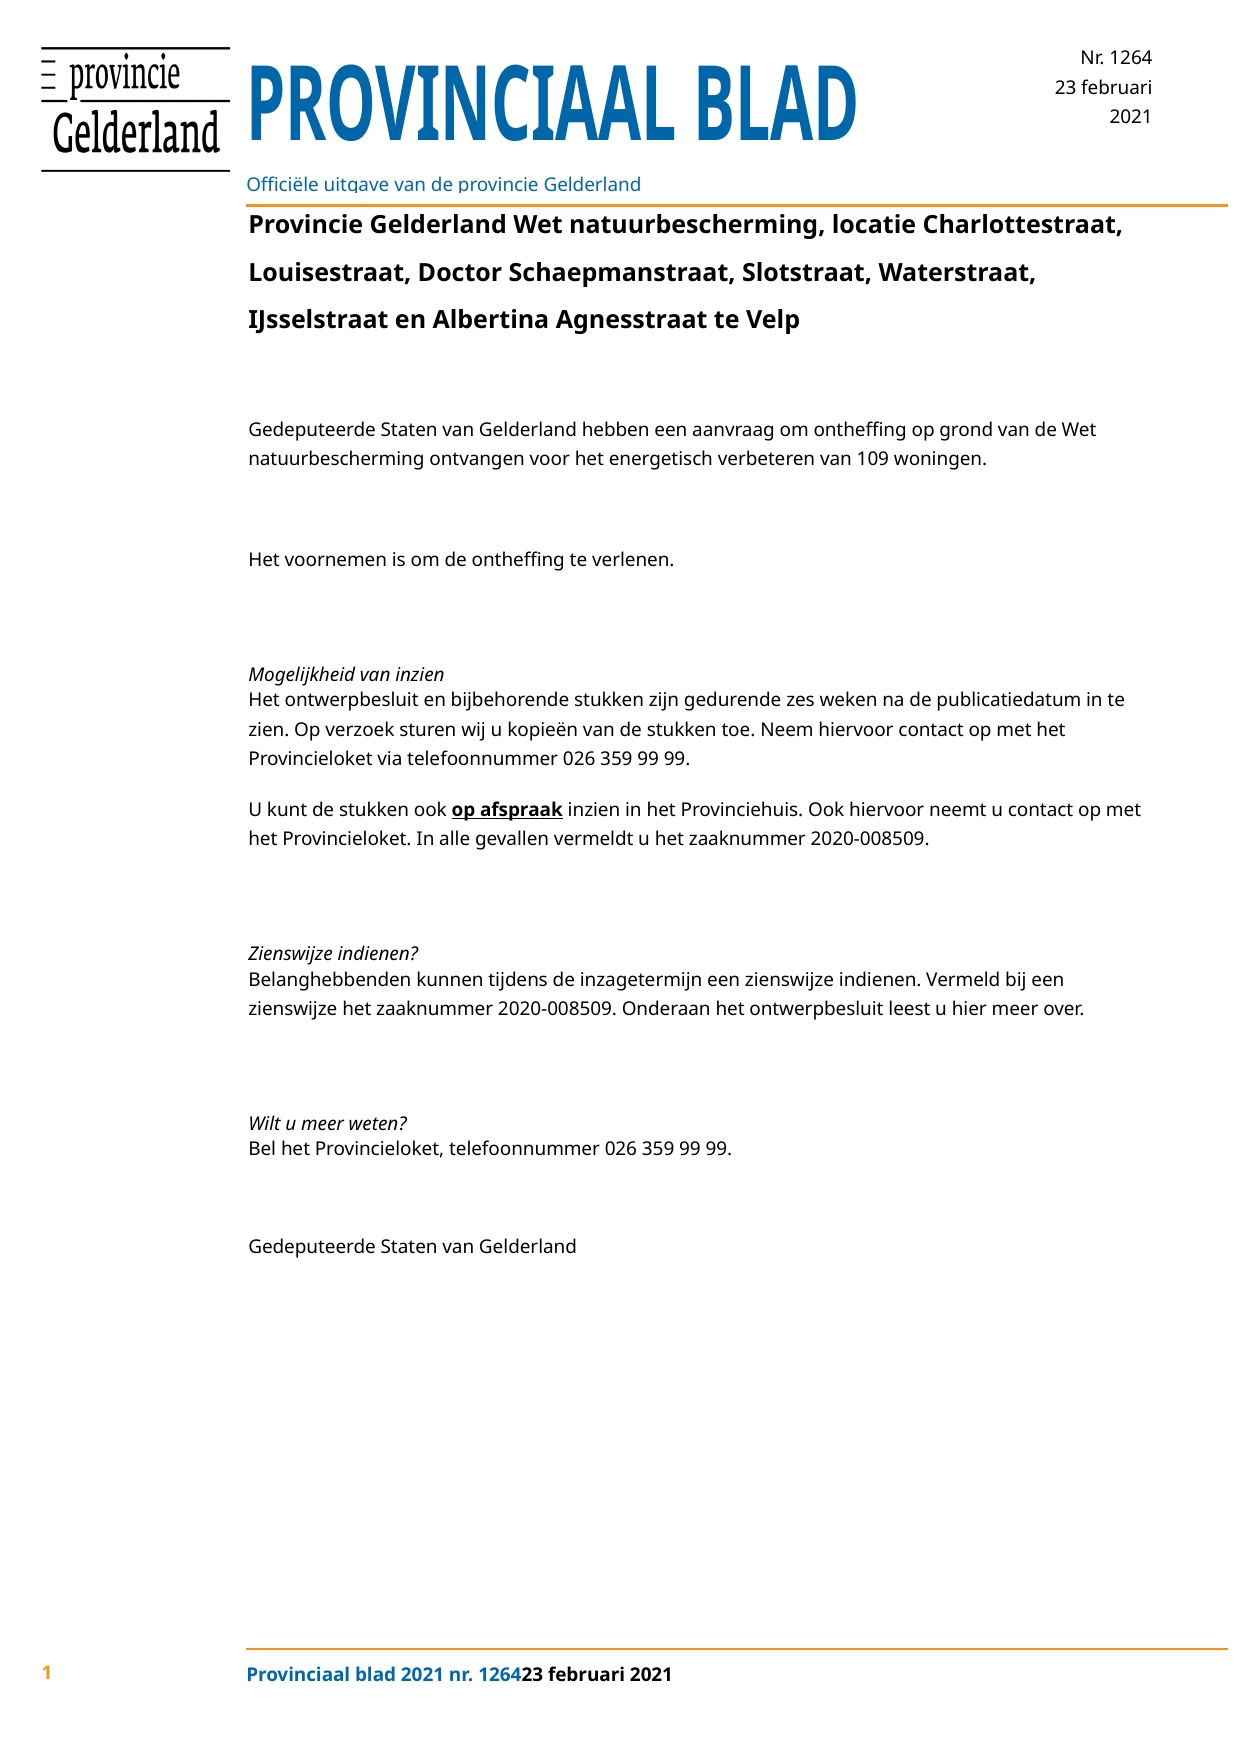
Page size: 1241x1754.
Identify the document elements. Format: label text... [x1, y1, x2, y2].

text Gedeputeerde Staten van Gelderland hebben een aanvraag om ontheffing op grond van de Wet natuurbescherming ontvangen voor het energetisch verbeteren van 109 woningen. [248, 416, 1152, 471]
text Belanghebbenden kunnen tijdens de inzagetermijn een zienswijze indienen. Vermeld bij een zienswijze het zaaknummer 2020-008509. Onderaan het ontwerpbesluit leest u hier meer over. [248, 966, 1152, 1021]
text U kunt de stukken ook op afspraak inzien in het Provinciehuis. Ook hiervoor neemt u contact op met het Provincieloket. In alle gevallen vermeldt u het zaaknummer 2020-008509. [248, 796, 1152, 851]
text Het ontwerpbesluit en bijbehorende stukken zijn gedurende zes weken na de publicatiedatum in te zien. Op verzoek sturen wij u kopieën van de stukken toe. Neem hiervoor contact op met het Provincieloket via telefoonnummer 026 359 99 99. [248, 686, 1152, 771]
text Zienswijze indienen? [248, 940, 1152, 966]
text Gedeputeerde Staten van Gelderland [248, 1234, 1152, 1259]
text Bel het Provincieloket, telefoonnummer 026 359 99 99. [248, 1135, 1152, 1161]
text Wilt u meer weten? [248, 1110, 1152, 1135]
text Provincie Gelderland Wet natuurbescherming, locatie Charlottestraat, Louisestraat, Doctor Schaepmanstraat, Slotstraat, Waterstraat, IJsselstraat en Albertina Agnesstraat te Velp [248, 207, 1152, 336]
picture [41, 47, 231, 172]
text Het voornemen is om de ontheffing te verlenen. [248, 546, 1152, 572]
text Mogelijkheid van inzien [248, 661, 1152, 686]
